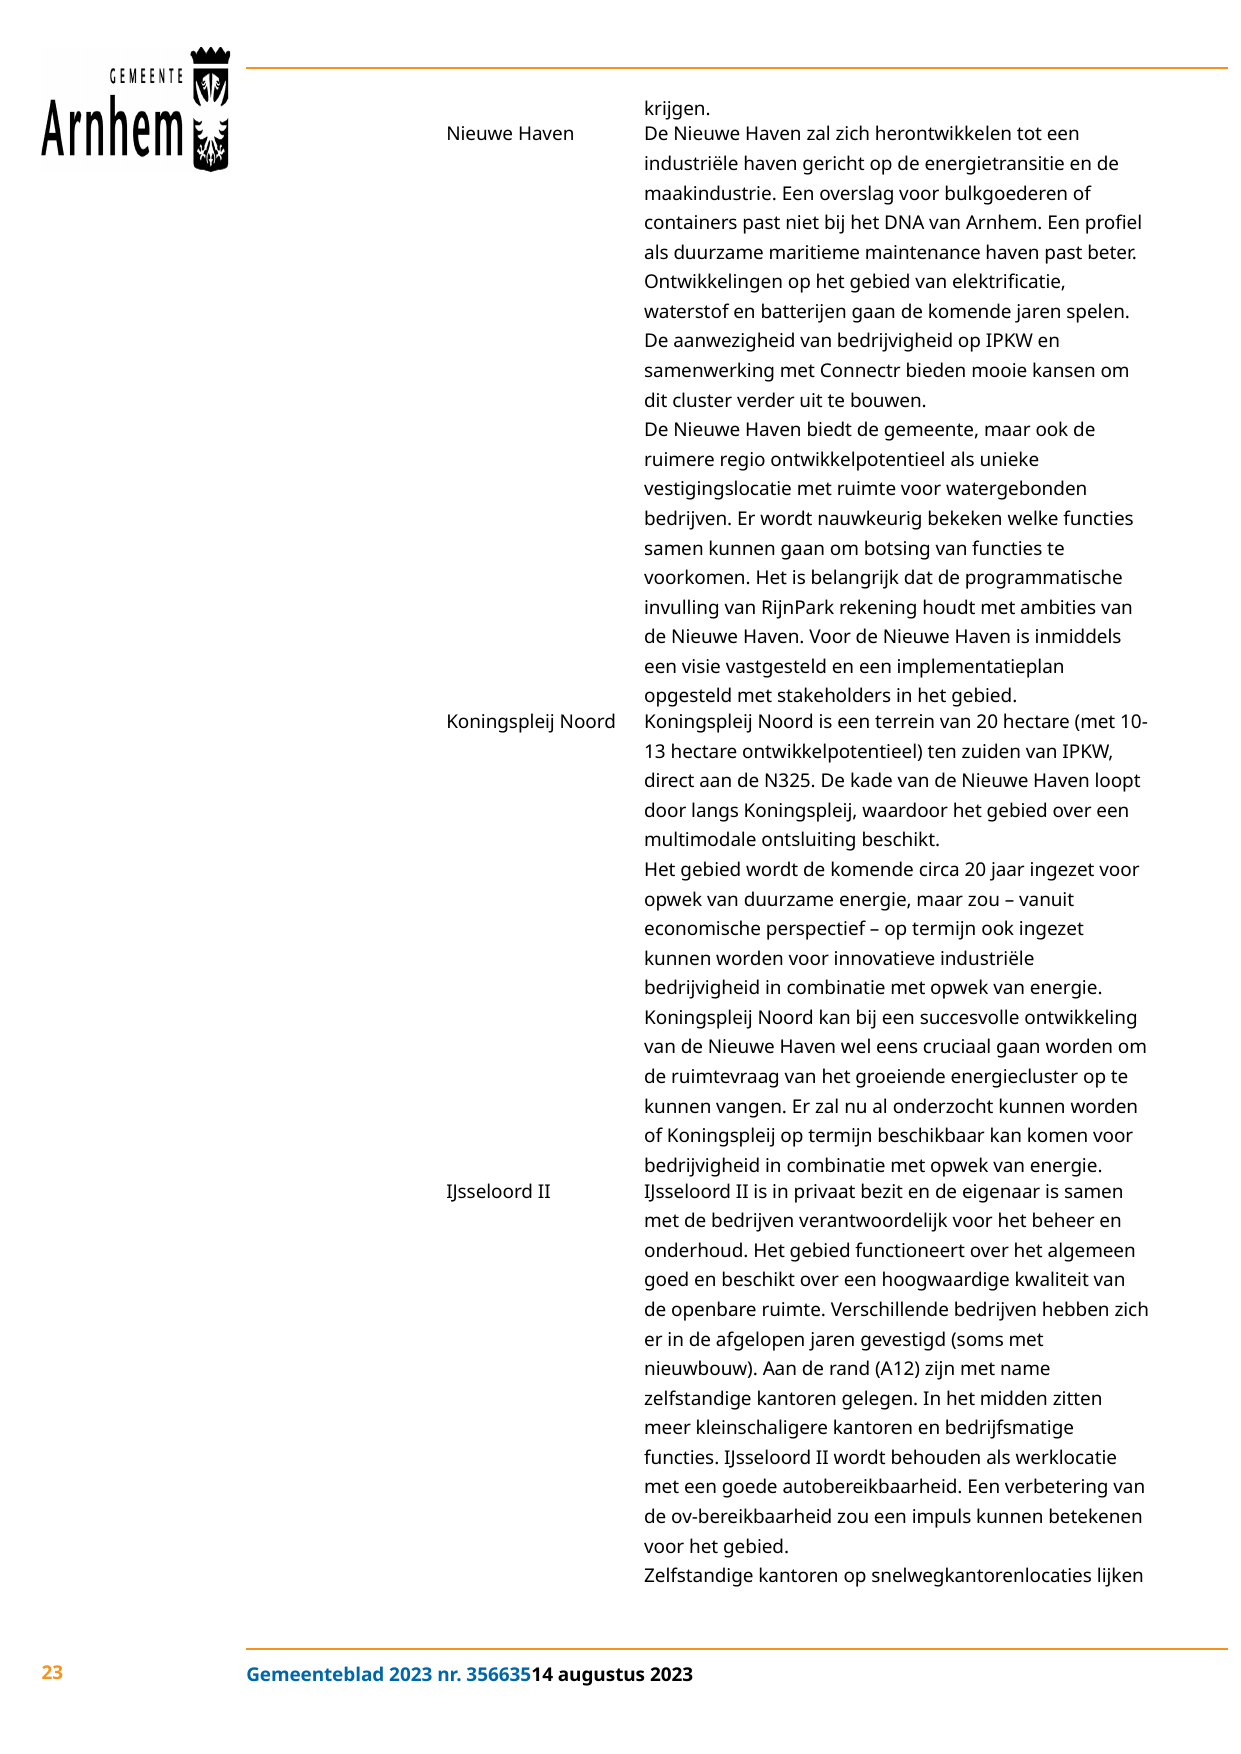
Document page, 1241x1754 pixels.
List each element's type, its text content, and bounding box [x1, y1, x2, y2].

table_cell Koningspleij Noord is een terrein van 20 hectare (met 10-13 hectare ontwikkelpotentieel) ten zuiden van IPKW, direct aan de N325. De kade van de Nieuwe Haven loopt door langs Koningspleij, waardoor het gebied over een multimodale ontsluiting beschikt. Het gebied wordt de komende circa 20 jaar ingezet voor opwek van duurzame energie, maar zou – vanuit economische perspectief – op termijn ook ingezet kunnen worden voor innovatieve industriële bedrijvigheid in combinatie met opwek van energie. Koningspleij Noord kan bij een succesvolle ontwikkeling van de Nieuwe Haven wel eens cruciaal gaan worden om de ruimtevraag van het groeiende energiecluster op te kunnen vangen. Er zal nu al onderzocht kunnen worden of Koningspleij op termijn beschikbaar kan komen voor bedrijvigheid in combinatie met opwek van energie. [644, 708, 1152, 1178]
table_cell Nieuwe Haven [446, 121, 644, 708]
table_cell IJsseloord II [446, 1178, 644, 1588]
picture [41, 47, 231, 172]
table_cell [248, 95, 446, 121]
table_cell IJsseloord II is in privaat bezit en de eigenaar is samen met de bedrijven verantwoordelijk voor het beheer en onderhoud. Het gebied functioneert over het algemeen goed en beschikt over een hoogwaardige kwaliteit van de openbare ruimte. Verschillende bedrijven hebben zich er in de afgelopen jaren gevestigd (soms met nieuwbouw). Aan de rand (A12) zijn met name zelfstandige kantoren gelegen. In het midden zitten meer kleinschaligere kantoren en bedrijfsmatige functies. IJsseloord II wordt behouden als werklocatie met een goede autobereikbaarheid. Een verbetering van de ov-bereikbaarheid zou een impuls kunnen betekenen voor het gebied. Zelfstandige kantoren op snelwegkantorenlocaties lijken [644, 1178, 1152, 1588]
table_cell [248, 121, 446, 708]
table_cell krijgen. [644, 95, 1152, 121]
table_cell De Nieuwe Haven zal zich herontwikkelen tot een industriële haven gericht op de energietransitie en de maakindustrie. Een overslag voor bulkgoederen of containers past niet bij het DNA van Arnhem. Een profiel als duurzame maritieme maintenance haven past beter. Ontwikkelingen op het gebied van elektrificatie, waterstof en batterijen gaan de komende jaren spelen. De aanwezigheid van bedrijvigheid op IPKW en samenwerking met Connectr bieden mooie kansen om dit cluster verder uit te bouwen. De Nieuwe Haven biedt de gemeente, maar ook de ruimere regio ontwikkelpotentieel als unieke vestigingslocatie met ruimte voor watergebonden bedrijven. Er wordt nauwkeurig bekeken welke functies samen kunnen gaan om botsing van functies te voorkomen. Het is belangrijk dat de programmatische invulling van RijnPark rekening houdt met ambities van de Nieuwe Haven. Voor de Nieuwe Haven is inmiddels een visie vastgesteld en een implementatieplan opgesteld met stakeholders in het gebied. [644, 121, 1152, 708]
table_cell [446, 95, 644, 121]
table_cell [248, 708, 446, 1178]
table_cell [248, 1178, 446, 1588]
table_cell Koningspleij Noord [446, 708, 644, 1178]
